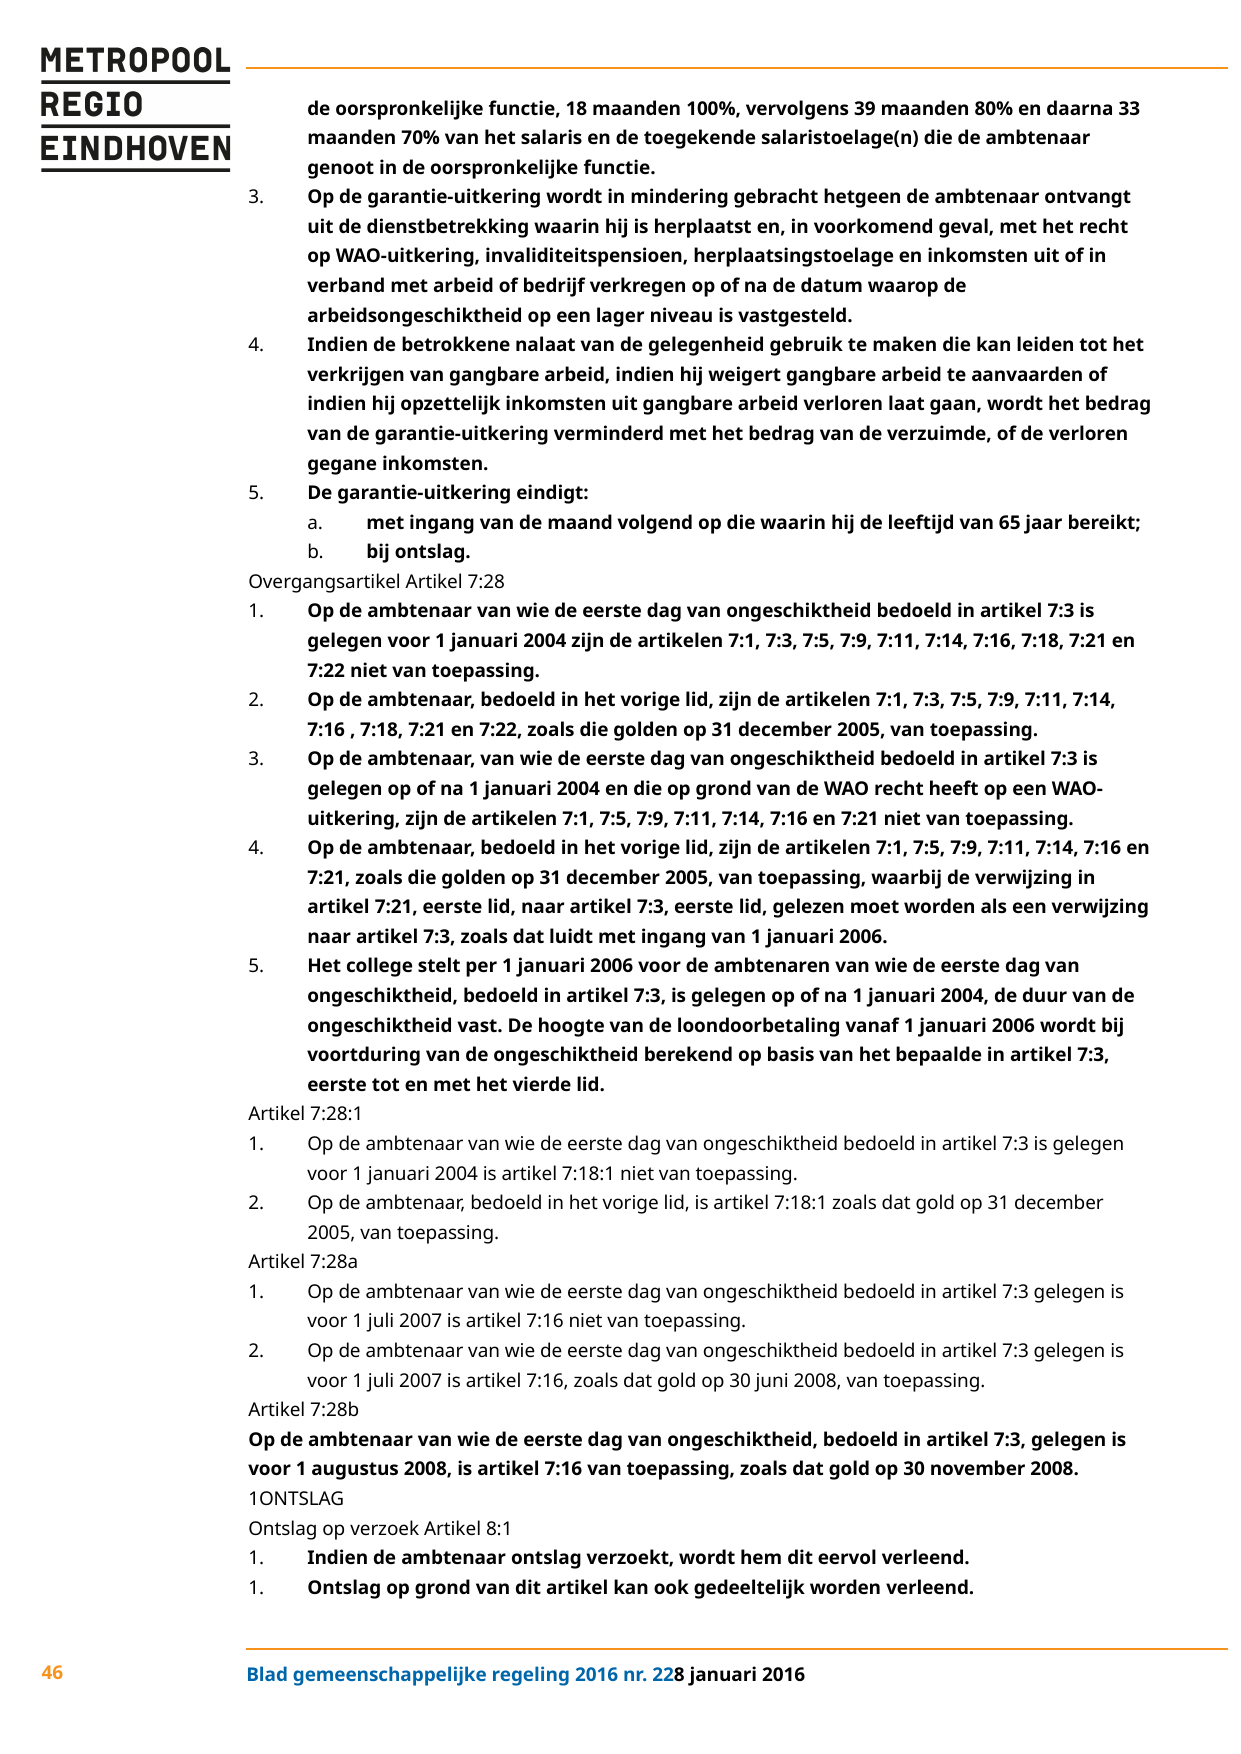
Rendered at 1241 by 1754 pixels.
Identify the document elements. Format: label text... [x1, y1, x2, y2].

list Op de ambtenaar van wie de eerste dag van ongeschiktheid bedoeld in artikel 7:3 is gelegen voor 1 januari 2004 zijn de artikelen 7:1, 7:3, 7:5, 7:9, 7:11, 7:14, 7:16, 7:18, 7:21 en 7:22 niet van toepassing. [248, 598, 1152, 683]
text 1ONTSLAG [248, 1485, 1152, 1511]
list bij ontslag. [307, 538, 1152, 564]
list Op de garantie-uitkering wordt in mindering gebracht hetgeen de ambtenaar ontvangt uit de dienstbetrekking waarin hij is herplaatst en, in voorkomend geval, met het recht op WAO-uitkering, invaliditeitspensioen, herplaatsingstoelage en inkomsten uit of in verband met arbeid of bedrijf verkregen op of na de datum waarop de arbeidsongeschiktheid op een lager niveau is vastgesteld. [248, 183, 1152, 328]
list De garantie-uitkering eindigt: [248, 479, 1152, 505]
list met ingang van de maand volgend op die waarin hij de leeftijd van 65 jaar bereikt; [307, 509, 1152, 535]
list de oorspronkelijke functie, 18 maanden 100%, vervolgens 39 maanden 80% en daarna 33 maanden 70% van het salaris en de toegekende salaristoelage(n) die de ambtenaar genoot in de oorspronkelijke functie. [248, 95, 1152, 180]
list Op de ambtenaar, bedoeld in het vorige lid, is artikel 7:18:1 zoals dat gold op 31 december 2005, van toepassing. [248, 1189, 1152, 1245]
text Op de ambtenaar van wie de eerste dag van ongeschiktheid, bedoeld in artikel 7:3, gelegen is voor 1 augustus 2008, is artikel 7:16 van toepassing, zoals dat gold op 30 november 2008. [248, 1426, 1152, 1481]
list Het college stelt per 1 januari 2006 voor de ambtenaren van wie de eerste dag van ongeschiktheid, bedoeld in artikel 7:3, is gelegen op of na 1 januari 2004, de duur van de ongeschiktheid vast. De hoogte van de loondoorbetaling vanaf 1 januari 2006 wordt bij voortduring van de ongeschiktheid berekend op basis van het bepaalde in artikel 7:3, eerste tot en met het vierde lid. [248, 953, 1152, 1097]
text Ontslag op verzoek Artikel 8:1 [248, 1515, 1152, 1541]
list Op de ambtenaar, van wie de eerste dag van ongeschiktheid bedoeld in artikel 7:3 is gelegen op of na 1 januari 2004 en die op grond van de WAO recht heeft op een WAO- uitkering, zijn de artikelen 7:1, 7:5, 7:9, 7:11, 7:14, 7:16 en 7:21 niet van toepassing. [248, 746, 1152, 831]
list Indien de betrokkene nalaat van de gelegenheid gebruik te maken die kan leiden tot het verkrijgen van gangbare arbeid, indien hij weigert gangbare arbeid te aanvaarden of indien hij opzettelijk inkomsten uit gangbare arbeid verloren laat gaan, wordt het bedrag van de garantie-uitkering verminderd met het bedrag van de verzuimde, of de verloren gegane inkomsten. [248, 331, 1152, 476]
list Op de ambtenaar, bedoeld in het vorige lid, zijn de artikelen 7:1, 7:5, 7:9, 7:11, 7:14, 7:16 en 7:21, zoals die golden op 31 december 2005, van toepassing, waarbij de verwijzing in artikel 7:21, eerste lid, naar artikel 7:3, eerste lid, gelezen moet worden als een verwijzing naar artikel 7:3, zoals dat luidt met ingang van 1 januari 2006. [248, 834, 1152, 949]
list Op de ambtenaar, bedoeld in het vorige lid, zijn de artikelen 7:1, 7:3, 7:5, 7:9, 7:11, 7:14, 7:16 , 7:18, 7:21 en 7:22, zoals die golden op 31 december 2005, van toepassing. [248, 686, 1152, 742]
picture [41, 47, 231, 172]
text Artikel 7:28:1 [248, 1101, 1152, 1126]
text Overgangsartikel Artikel 7:28 [248, 568, 1152, 594]
list Op de ambtenaar van wie de eerste dag van ongeschiktheid bedoeld in artikel 7:3 gelegen is voor 1 juli 2007 is artikel 7:16 niet van toepassing. [248, 1278, 1152, 1333]
list Ontslag op grond van dit artikel kan ook gedeeltelijk worden verleend. [248, 1574, 1152, 1600]
list Op de ambtenaar van wie de eerste dag van ongeschiktheid bedoeld in artikel 7:3 is gelegen voor 1 januari 2004 is artikel 7:18:1 niet van toepassing. [248, 1130, 1152, 1186]
text Artikel 7:28b [248, 1396, 1152, 1422]
list Indien de ambtenaar ontslag verzoekt, wordt hem dit eervol verleend. [248, 1544, 1152, 1570]
text Artikel 7:28a [248, 1248, 1152, 1274]
list Op de ambtenaar van wie de eerste dag van ongeschiktheid bedoeld in artikel 7:3 gelegen is voor 1 juli 2007 is artikel 7:16, zoals dat gold op 30 juni 2008, van toepassing. [248, 1337, 1152, 1393]
